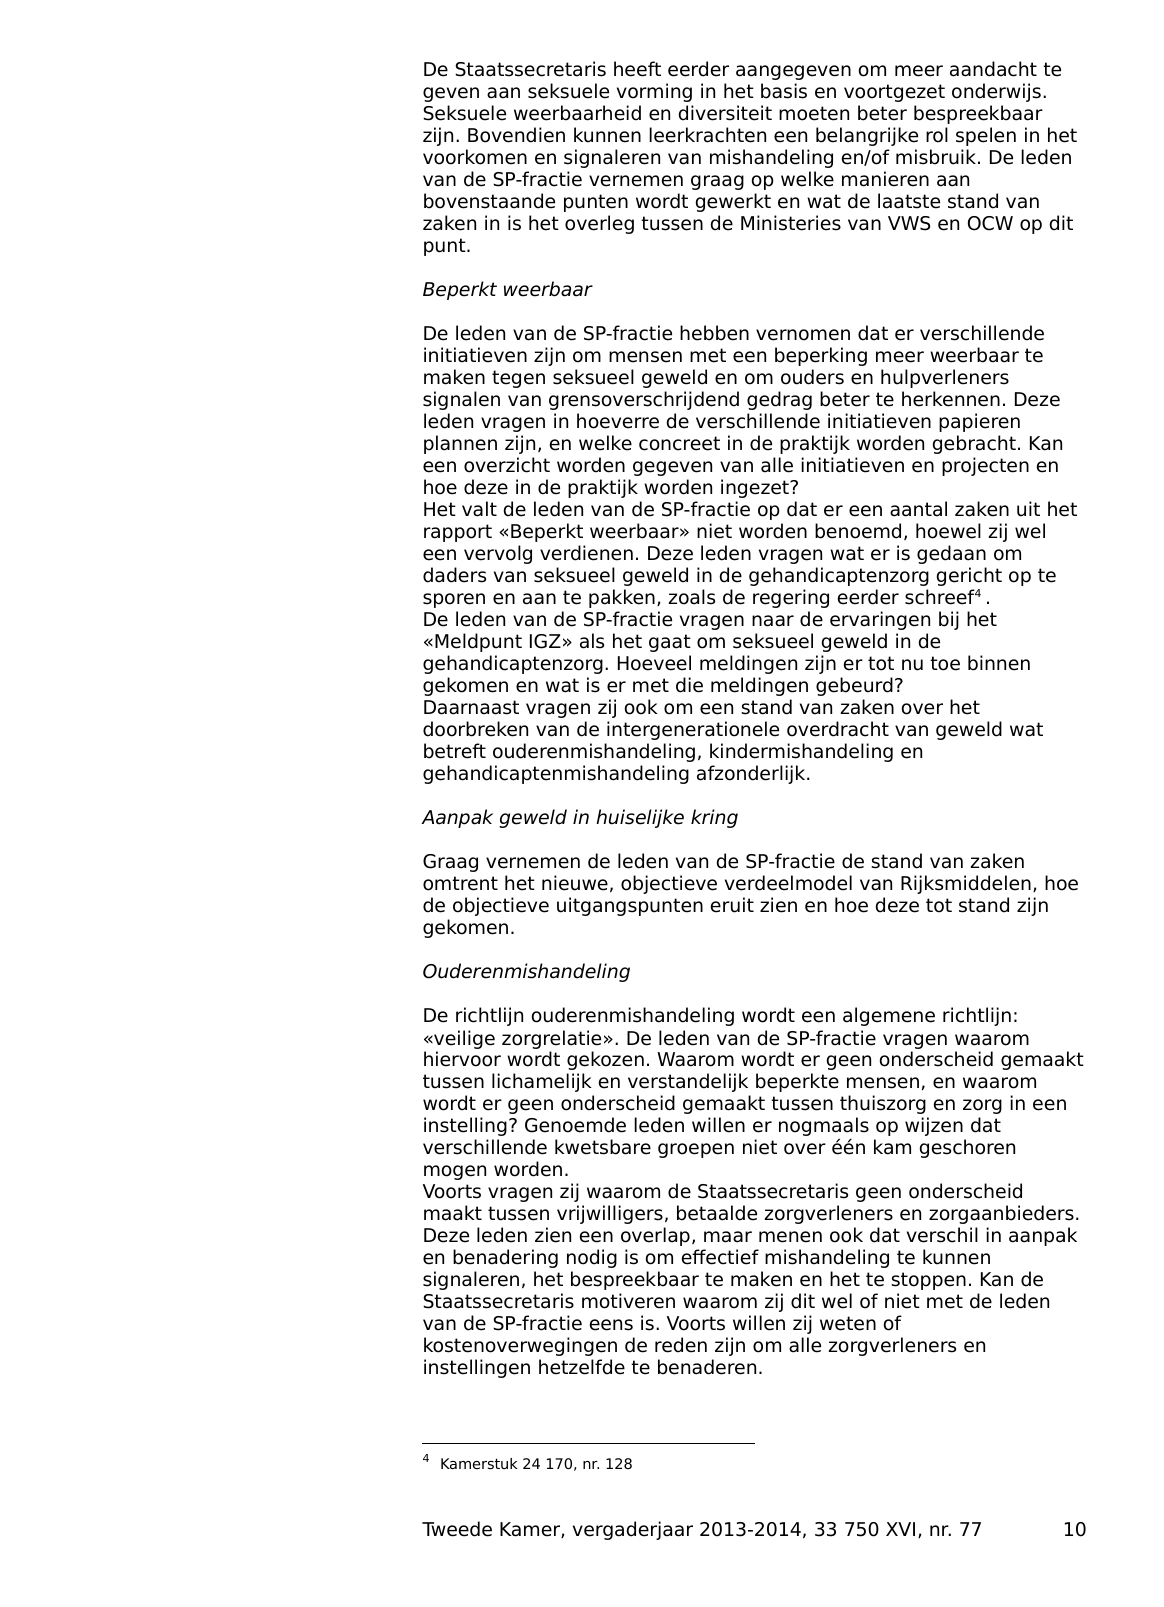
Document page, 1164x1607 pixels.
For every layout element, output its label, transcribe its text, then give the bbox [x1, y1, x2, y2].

text Graag vernemen de leden van de SP-fractie de stand van zaken omtrent het nieuwe, objectieve verdeelmodel van Rijksmiddelen, hoe de objectieve uitgangspunten eruit zien en hoe deze tot stand zijn gekomen. [422, 851, 1087, 939]
subtitle Beperkt weerbaar [422, 279, 1087, 301]
subtitle Aanpak geweld in huiselijke kring [422, 807, 1087, 829]
text De leden van de SP-fractie vragen naar de ervaringen bij het «Meldpunt IGZ» als het gaat om seksueel geweld in de gehandicaptenzorg. Hoeveel meldingen zijn er tot nu toe binnen gekomen en wat is er met die meldingen gebeurd? [422, 609, 1087, 697]
text De richtlijn ouderenmishandeling wordt een algemene richtlijn: «veilige zorgrelatie». De leden van de SP-fractie vragen waarom hiervoor wordt gekozen. Waarom wordt er geen onderscheid gemaakt tussen lichamelijk en verstandelijk beperkte mensen, en waarom wordt er geen onderscheid gemaakt tussen thuiszorg en zorg in een instelling? Genoemde leden willen er nogmaals op wijzen dat verschillende kwetsbare groepen niet over één kam geschoren mogen worden. [422, 1005, 1087, 1181]
text De Staatssecretaris heeft eerder aangegeven om meer aandacht te geven aan seksuele vorming in het basis en voortgezet onderwijs. Seksuele weerbaarheid en diversiteit moeten beter bespreekbaar zijn. Bovendien kunnen leerkrachten een belangrijke rol spelen in het voorkomen en signaleren van mishandeling en/of misbruik. De leden van de SP-fractie vernemen graag op welke manieren aan bovenstaande punten wordt gewerkt en wat de laatste stand van zaken in is het overleg tussen de Ministeries van VWS en OCW op dit punt. [422, 59, 1087, 257]
text De leden van de SP-fractie hebben vernomen dat er verschillende initiatieven zijn om mensen met een beperking meer weerbaar te maken tegen seksueel geweld en om ouders en hulpverleners signalen van grensoverschrijdend gedrag beter te herkennen. Deze leden vragen in hoeverre de verschillende initiatieven papieren plannen zijn, en welke concreet in de praktijk worden gebracht. Kan een overzicht worden gegeven van alle initiatieven en projecten en hoe deze in de praktijk worden ingezet? [422, 323, 1087, 499]
text Daarnaast vragen zij ook om een stand van zaken over het doorbreken van de intergenerationele overdracht van geweld wat betreft ouderenmishandeling, kindermishandeling en gehandicaptenmishandeling afzonderlijk. [422, 697, 1087, 785]
text Het valt de leden van de SP-fractie op dat er een aantal zaken uit het rapport «Beperkt weerbaar» niet worden benoemd, hoewel zij wel een vervolg verdienen. Deze leden vragen wat er is gedaan om daders van seksueel geweld in de gehandicaptenzorg gericht op te sporen en aan te pakken, zoals de regering eerder schreef. [422, 499, 1087, 609]
text Kamerstuk 24 170, nr. 128 [422, 1452, 1087, 1474]
subtitle Ouderenmishandeling [422, 961, 1087, 983]
text Voorts vragen zij waarom de Staatssecretaris geen onderscheid maakt tussen vrijwilligers, betaalde zorgverleners en zorgaanbieders. Deze leden zien een overlap, maar menen ook dat verschil in aanpak en benadering nodig is om effectief mishandeling te kunnen signaleren, het bespreekbaar te maken en het te stoppen. Kan de Staatssecretaris motiveren waarom zij dit wel of niet met de leden van de SP-fractie eens is. Voorts willen zij weten of kostenoverwegingen de reden zijn om alle zorgverleners en instellingen hetzelfde te benaderen. [422, 1181, 1087, 1379]
